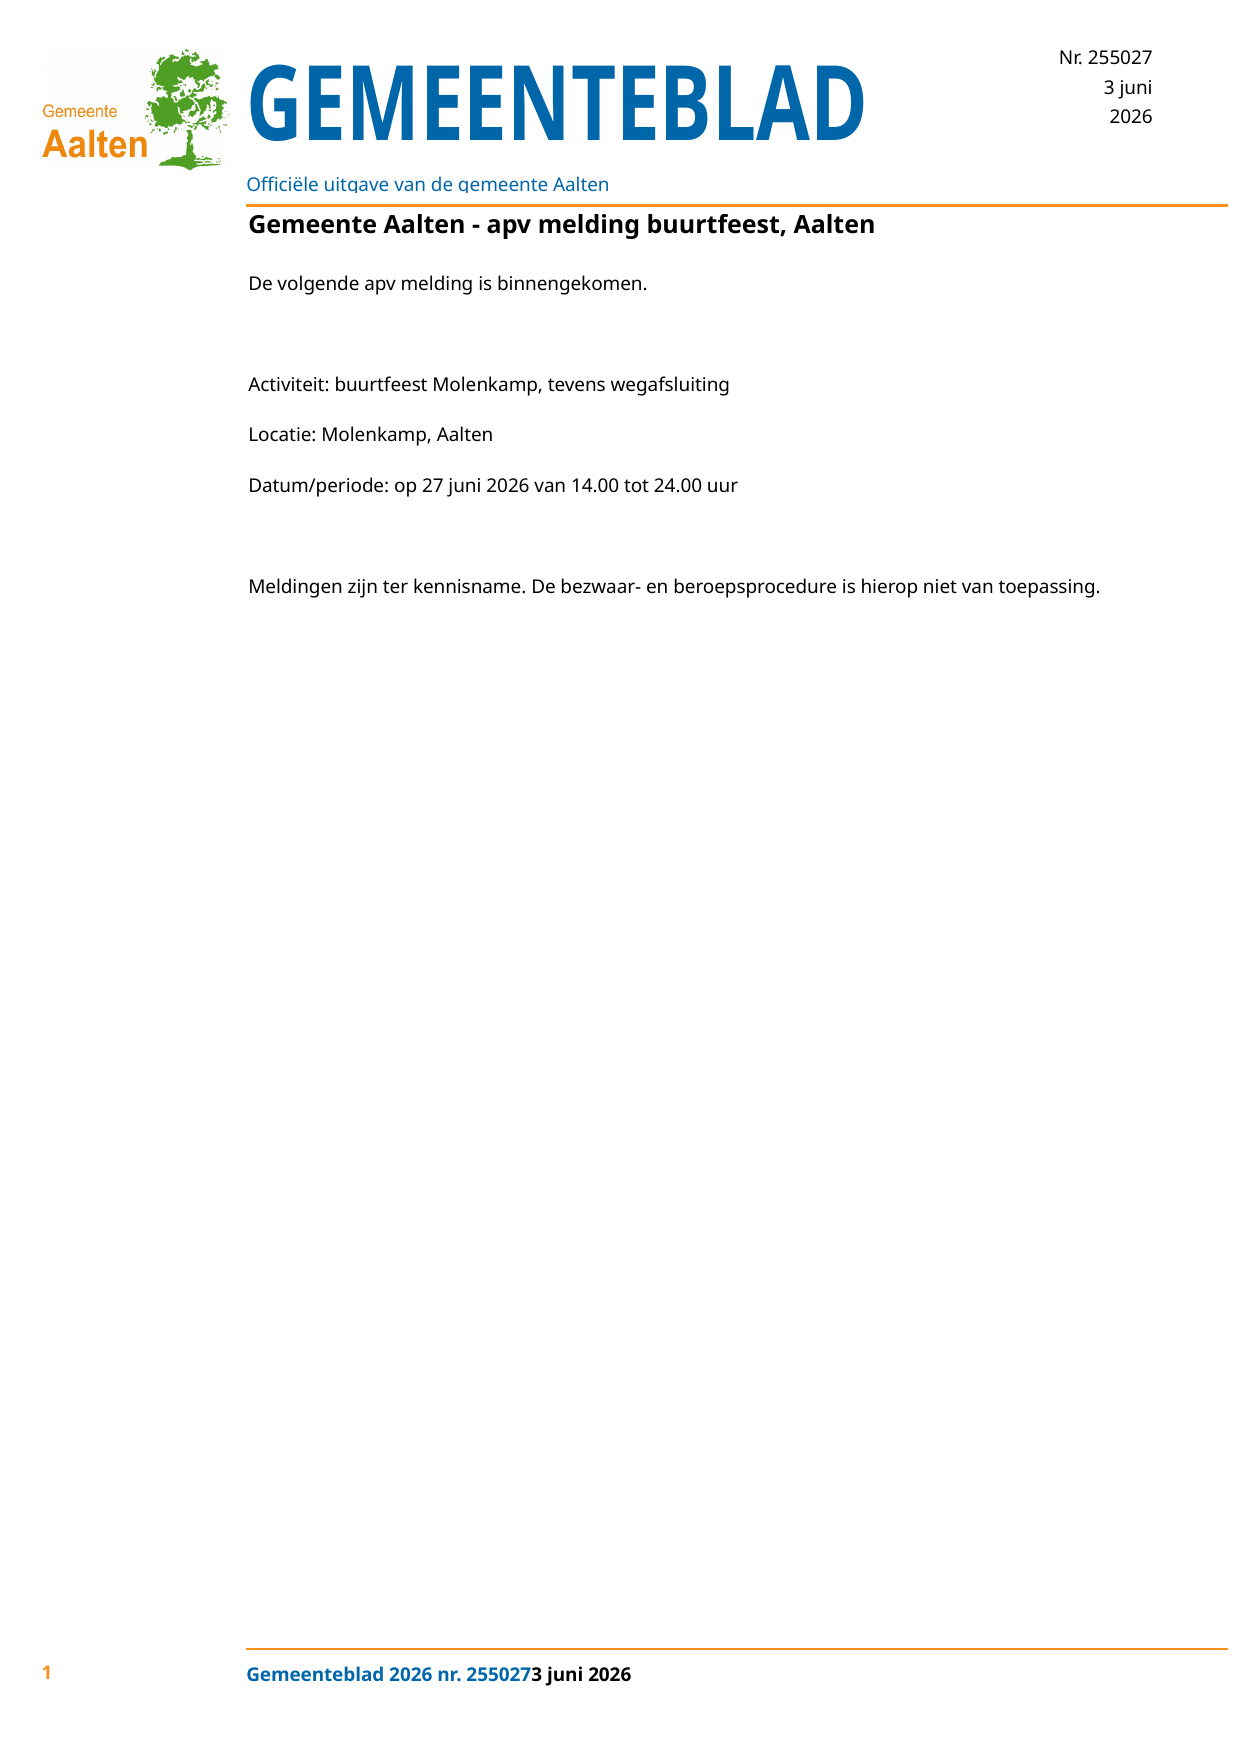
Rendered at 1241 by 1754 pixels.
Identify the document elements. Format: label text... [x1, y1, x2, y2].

picture [41, 47, 231, 172]
text Meldingen zijn ter kennisname. De bezwaar- en beroepsprocedure is hierop niet van toepassing. [248, 573, 1152, 598]
text De volgende apv melding is binnengekomen. [248, 270, 1152, 296]
text Activiteit: buurtfeest Molenkamp, tevens wegafsluiting [248, 371, 1152, 397]
text Gemeente Aalten - apv melding buurtfeest, Aalten [248, 207, 1152, 241]
text Locatie: Molenkamp, Aalten [248, 422, 1152, 447]
text Datum/periode: op 27 juni 2026 van 14.00 tot 24.00 uur [248, 472, 1152, 498]
